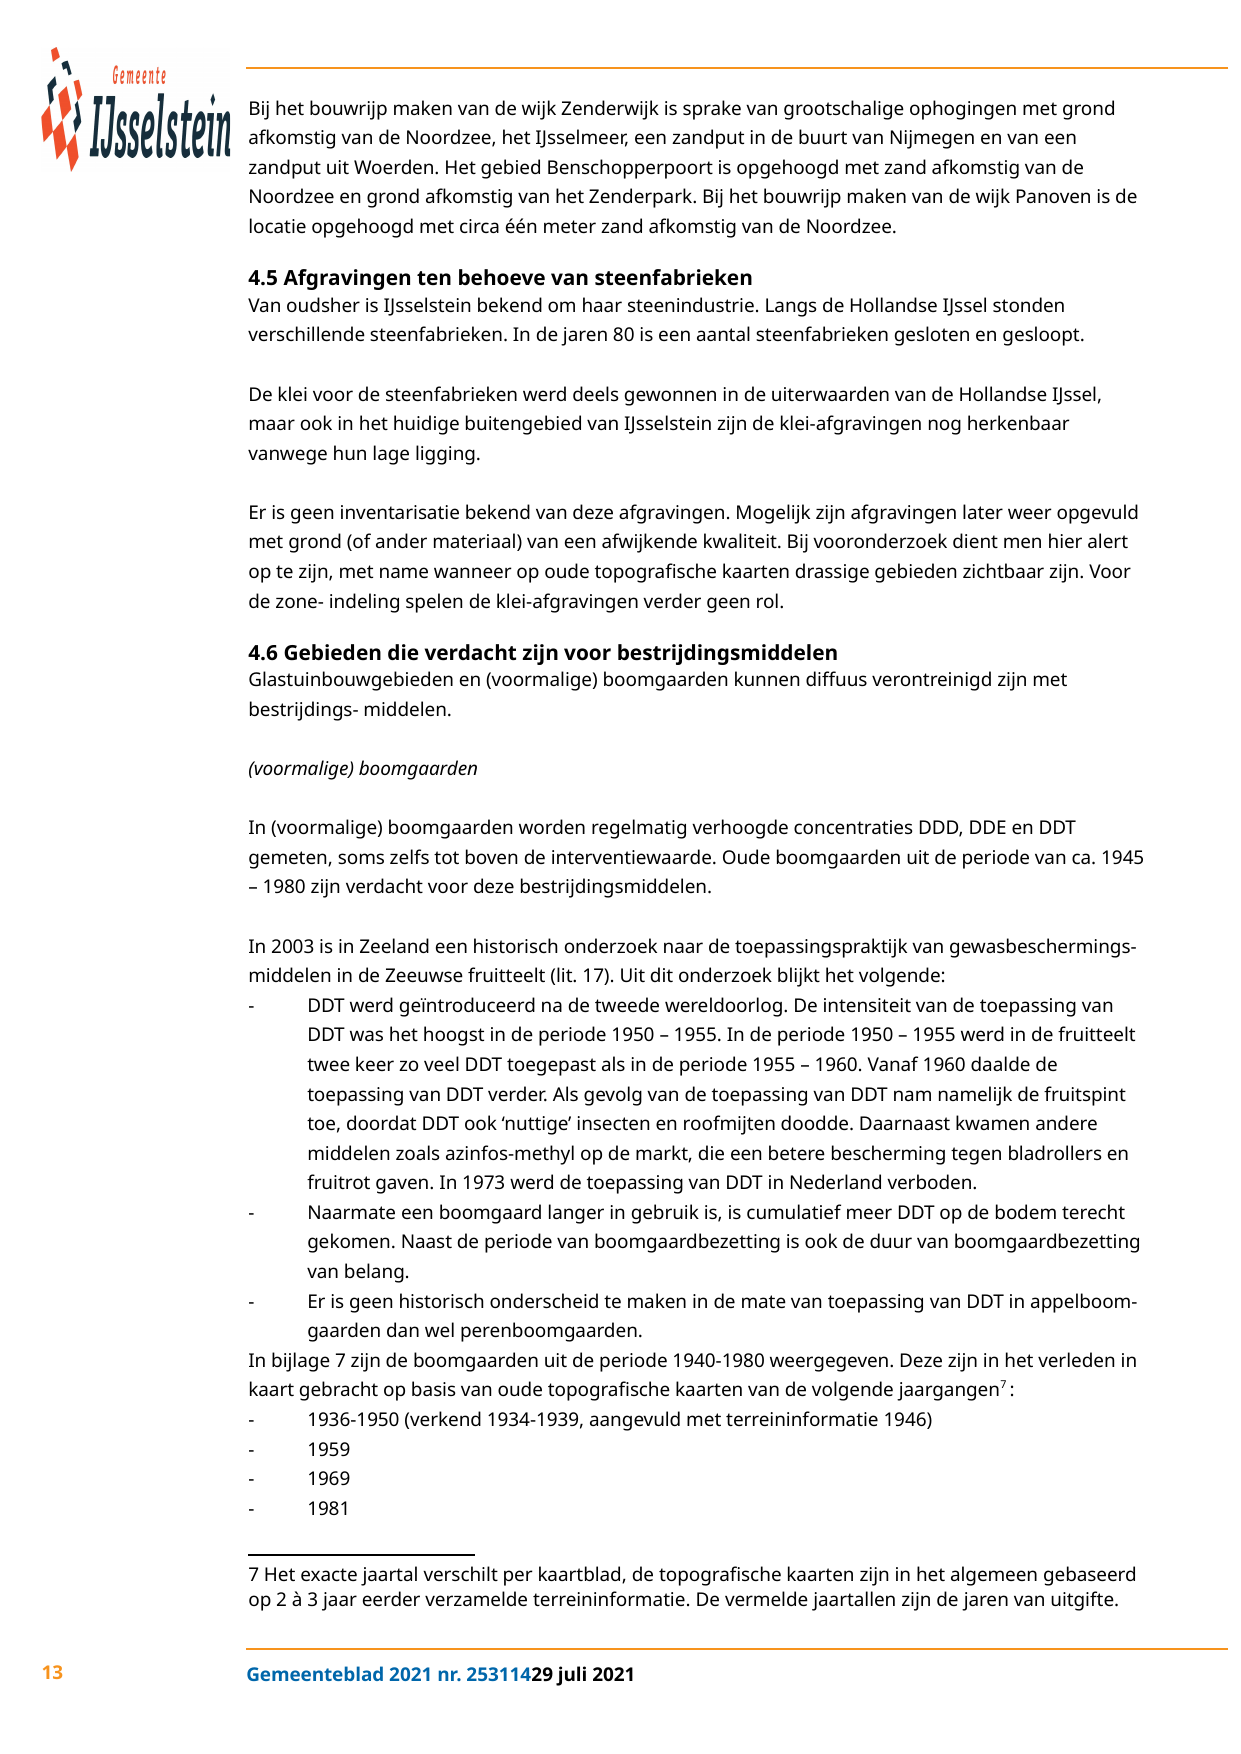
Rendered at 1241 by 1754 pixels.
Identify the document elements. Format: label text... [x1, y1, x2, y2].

text De klei voor de steenfabrieken werd deels gewonnen in de uiterwaarden van de Hollandse IJssel, maar ook in het huidige buitengebied van IJsselstein zijn de klei-afgravingen nog herkenbaar vanwege hun lage ligging. [248, 381, 1152, 466]
list 1936-1950 (verkend 1934-1939, aangevuld met terreininformatie 1946) [248, 1406, 1152, 1432]
text In bijlage 7 zijn de boomgaarden uit de periode 1940-1980 weergegeven. Deze zijn in het verleden in kaart gebracht op basis van oude topografische kaarten van de volgende jaargangen: [248, 1347, 1152, 1402]
text Er is geen inventarisatie bekend van deze afgravingen. Mogelijk zijn afgravingen later weer opgevuld met grond (of ander materiaal) van een afwijkende kwaliteit. Bij vooronderzoek dient men hier alert op te zijn, met name wanneer op oude topografische kaarten drassige gebieden zichtbaar zijn. Voor de zone- indeling spelen de klei-afgravingen verder geen rol. [248, 499, 1152, 613]
text In (voormalige) boomgaarden worden regelmatig verhoogde concentraties DDD, DDE en DDT gemeten, soms zelfs tot boven de interventiewaarde. Oude boomgaarden uit de periode van ca. 1945 – 1980 zijn verdacht voor deze bestrijdingsmiddelen. [248, 814, 1152, 899]
text 4.6 Gebieden die verdacht zijn voor bestrijdingsmiddelen [248, 638, 1152, 667]
list DDT werd geïntroduceerd na de tweede wereldoorlog. De intensiteit van de toepassing van DDT was het hoogst in de periode 1950 – 1955. In de periode 1950 – 1955 werd in de fruitteelt twee keer zo veel DDT toegepast als in de periode 1955 – 1960. Vanaf 1960 daalde de toepassing van DDT verder. Als gevolg van de toepassing van DDT nam namelijk de fruitspint toe, doordat DDT ook ‘nuttige’ insecten en roofmijten doodde. Daarnaast kwamen andere middelen zoals azinfos-methyl op de markt, die een betere bescherming tegen bladrollers en fruitrot gaven. In 1973 werd de toepassing van DDT in Nederland verboden. [248, 992, 1152, 1195]
text (voormalige) boomgaarden [248, 755, 1152, 781]
list 1959 [248, 1436, 1152, 1462]
list Naarmate een boomgaard langer in gebruik is, is cumulatief meer DDT op de bodem terecht gekomen. Naast de periode van boomgaardbezetting is ook de duur van boomgaardbezetting van belang. [248, 1199, 1152, 1284]
text Glastuinbouwgebieden en (voormalige) boomgaarden kunnen diffuus verontreinigd zijn met bestrijdings- middelen. [248, 667, 1152, 722]
list Er is geen historisch onderscheid te maken in de mate van toepassing van DDT in appelboom- gaarden dan wel perenboomgaarden. [248, 1288, 1152, 1343]
text 4.5 Afgravingen ten behoeve van steenfabrieken [248, 263, 1152, 292]
list 1969 [248, 1465, 1152, 1491]
text In 2003 is in Zeeland een historisch onderzoek naar de toepassingspraktijk van gewasbeschermings- middelen in de Zeeuwse fruitteelt (lit. 17). Uit dit onderzoek blijkt het volgende: [248, 933, 1152, 988]
text Bij het bouwrijp maken van de wijk Zenderwijk is sprake van grootschalige ophogingen met grond afkomstig van de Noordzee, het IJsselmeer, een zandput in de buurt van Nijmegen en van een zandput uit Woerden. Het gebied Benschopperpoort is opgehoogd met zand afkomstig van de Noordzee en grond afkomstig van het Zenderpark. Bij het bouwrijp maken van de wijk Panoven is de locatie opgehoogd met circa één meter zand afkomstig van de Noordzee. [248, 95, 1152, 239]
picture [41, 47, 231, 172]
list 1981 [248, 1495, 1152, 1521]
text Van oudsher is IJsselstein bekend om haar steenindustrie. Langs de Hollandse IJssel stonden verschillende steenfabrieken. In de jaren 80 is een aantal steenfabrieken gesloten en gesloopt. [248, 292, 1152, 347]
text Het exacte jaartal verschilt per kaartblad, de topografische kaarten zijn in het algemeen gebaseerd op 2 à 3 jaar eerder verzamelde terreininformatie. De vermelde jaartallen zijn de jaren van uitgifte. [248, 1561, 1152, 1612]
